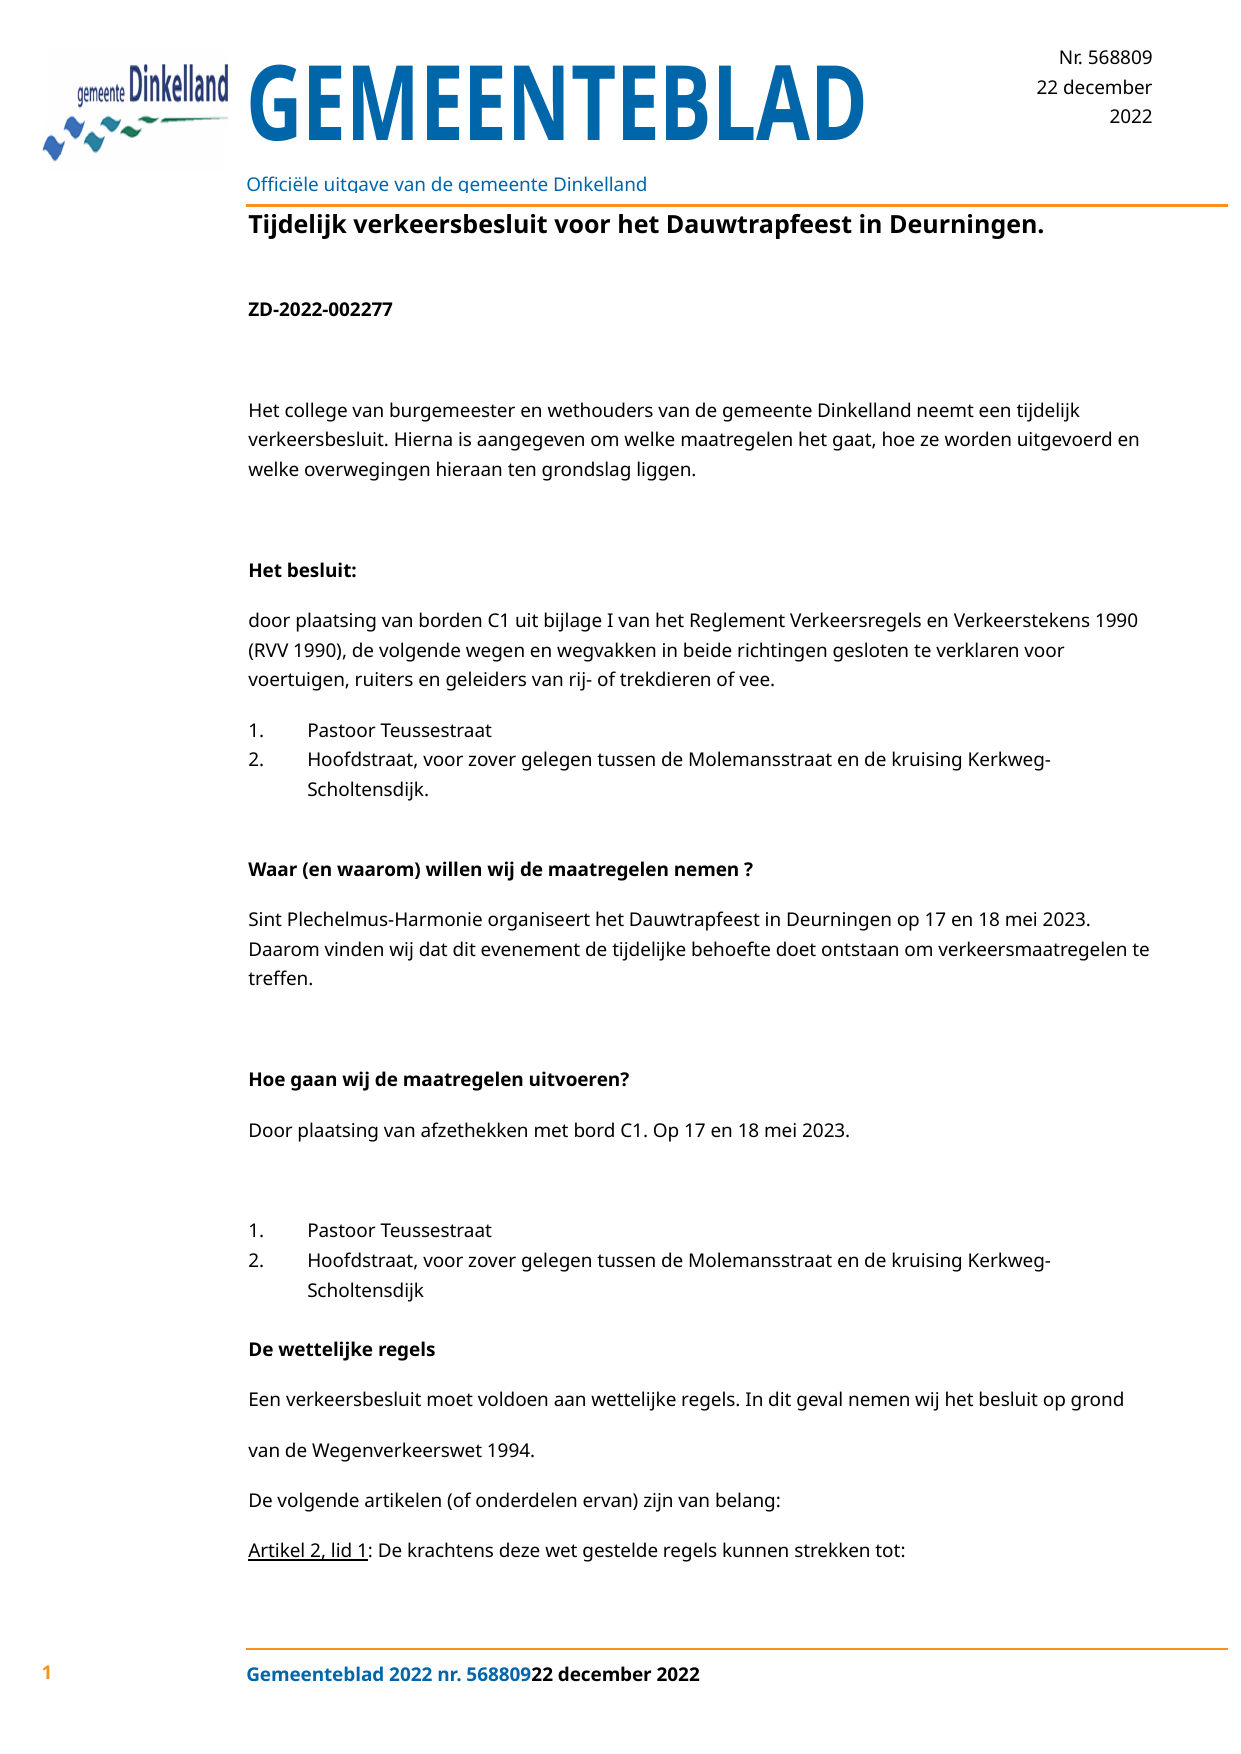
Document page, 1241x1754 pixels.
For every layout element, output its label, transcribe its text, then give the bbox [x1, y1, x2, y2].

text Artikel 2, lid 1: De krachtens deze wet gestelde regels kunnen strekken tot: [248, 1538, 1152, 1563]
text Hoe gaan wij de maatregelen uitvoeren? [248, 1066, 1152, 1092]
text Door plaatsing van afzethekken met bord C1. Op 17 en 18 mei 2023. [248, 1117, 1152, 1143]
list Pastoor Teussestraat [248, 717, 1152, 743]
text Tijdelijk verkeersbesluit voor het Dauwtrapfeest in Deurningen. [248, 207, 1152, 241]
text De wettelijke regels [248, 1336, 1152, 1362]
text van de Wegenverkeerswet 1994. [248, 1437, 1152, 1463]
text door plaatsing van borden C1 uit bijlage I van het Reglement Verkeersregels en Verkeerstekens 1990 (RVV 1990), de volgende wegen en wegvakken in beide richtingen gesloten te verklaren voor voertuigen, ruiters en geleiders van rij- of trekdieren of vee. [248, 607, 1152, 692]
list Hoofdstraat, voor zover gelegen tussen de Molemansstraat en de kruising Kerkweg-Scholtensdijk [248, 1247, 1152, 1303]
text Waar (en waarom) willen wij de maatregelen nemen ? [248, 856, 1152, 882]
text Een verkeersbesluit moet voldoen aan wettelijke regels. In dit geval nemen wij het besluit op grond [248, 1386, 1152, 1412]
list Pastoor Teussestraat [248, 1218, 1152, 1243]
picture [41, 47, 231, 172]
text Sint Plechelmus-Harmonie organiseert het Dauwtrapfeest in Deurningen op 17 en 18 mei 2023. Daarom vinden wij dat dit evenement de tijdelijke behoefte doet ontstaan om verkeersmaatregelen te treffen. [248, 906, 1152, 991]
text ZD-2022-002277 [248, 296, 1152, 322]
text Het besluit: [248, 557, 1152, 583]
text Het college van burgemeester en wethouders van de gemeente Dinkelland neemt een tijdelijk verkeersbesluit. Hierna is aangegeven om welke maatregelen het gaat, hoe ze worden uitgevoerd en welke overwegingen hieraan ten grondslag liggen. [248, 397, 1152, 482]
text De volgende artikelen (of onderdelen ervan) zijn van belang: [248, 1487, 1152, 1513]
list Hoofdstraat, voor zover gelegen tussen de Molemansstraat en de kruising Kerkweg-Scholtensdijk. [248, 746, 1152, 802]
